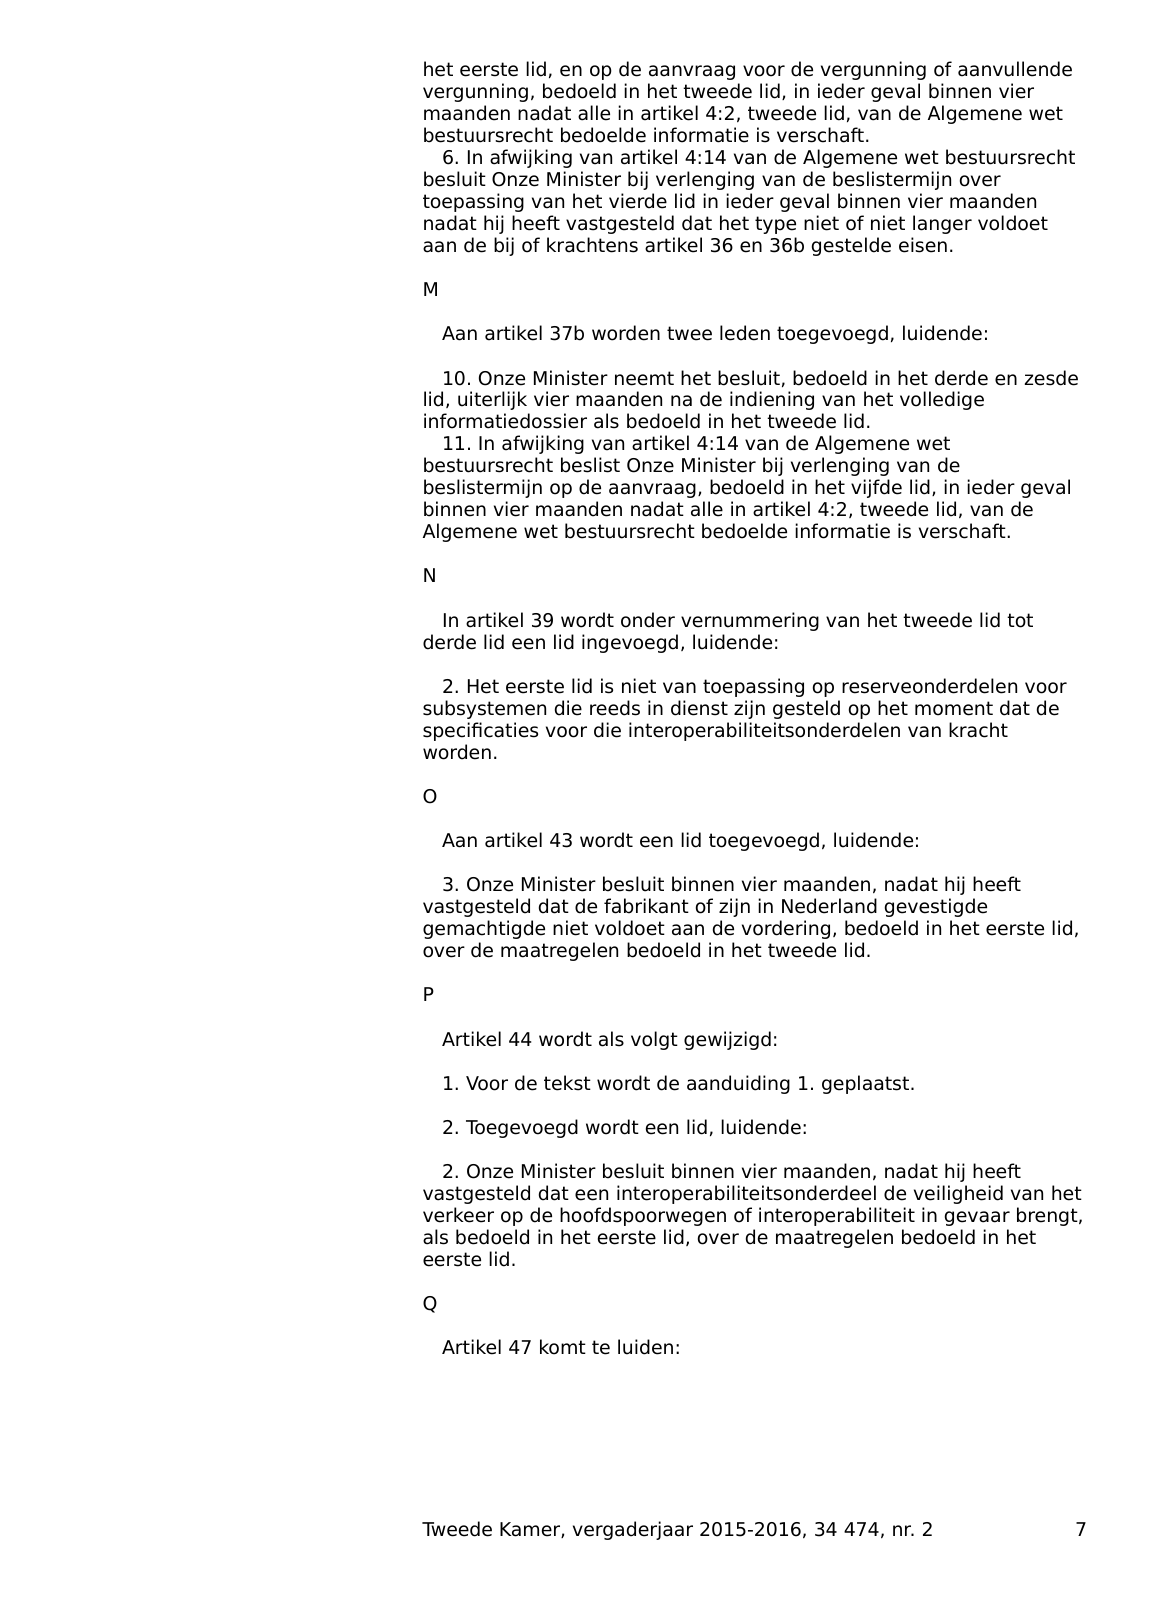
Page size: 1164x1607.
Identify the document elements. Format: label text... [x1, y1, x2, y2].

text 10. Onze Minister neemt het besluit, bedoeld in het derde en zesde lid, uiterlijk vier maanden na de indiening van het volledige informatiedossier als bedoeld in het tweede lid. [422, 367, 1087, 433]
text 6. In afwijking van artikel 4:14 van de Algemene wet bestuursrecht besluit Onze Minister bij verlenging van de beslistermijn over toepassing van het vierde lid in ieder geval binnen vier maanden nadat hij heeft vastgesteld dat het type niet of niet langer voldoet aan de bij of krachtens artikel 36 en 36b gestelde eisen. [422, 147, 1087, 257]
text In artikel 39 wordt onder vernummering van het tweede lid tot derde lid een lid ingevoegd, luidende: [422, 609, 1087, 653]
text 3. Onze Minister besluit binnen vier maanden, nadat hij heeft vastgesteld dat de fabrikant of zijn in Nederland gevestigde gemachtigde niet voldoet aan de vordering, bedoeld in het eerste lid, over de maatregelen bedoeld in het tweede lid. [422, 874, 1087, 962]
text M [422, 279, 1087, 301]
text P [422, 984, 1087, 1006]
text N [422, 565, 1087, 587]
text 1. Voor de tekst wordt de aanduiding 1. geplaatst. [422, 1073, 1087, 1094]
text Aan artikel 43 wordt een lid toegevoegd, luidende: [422, 830, 1087, 852]
text 2. Onze Minister besluit binnen vier maanden, nadat hij heeft vastgesteld dat een interoperabiliteitsonderdeel de veiligheid van het verkeer op de hoofdspoorwegen of interoperabiliteit in gevaar brengt, als bedoeld in het eerste lid, over de maatregelen bedoeld in het eerste lid. [422, 1161, 1087, 1271]
text Artikel 47 komt te luiden: [422, 1337, 1087, 1359]
text Q [422, 1293, 1087, 1315]
text Artikel 44 wordt als volgt gewijzigd: [422, 1028, 1087, 1050]
text 2. Toegevoegd wordt een lid, luidende: [422, 1117, 1087, 1139]
text 2. Het eerste lid is niet van toepassing op reserveonderdelen voor subsystemen die reeds in dienst zijn gesteld op het moment dat de specificaties voor die interoperabiliteitsonderdelen van kracht worden. [422, 676, 1087, 764]
text Aan artikel 37b worden twee leden toegevoegd, luidende: [422, 323, 1087, 345]
text het eerste lid, en op de aanvraag voor de vergunning of aanvullende vergunning, bedoeld in het tweede lid, in ieder geval binnen vier maanden nadat alle in artikel 4:2, tweede lid, van de Algemene wet bestuursrecht bedoelde informatie is verschaft. [422, 59, 1087, 147]
text 11. In afwijking van artikel 4:14 van de Algemene wet bestuursrecht beslist Onze Minister bij verlenging van de beslistermijn op de aanvraag, bedoeld in het vijfde lid, in ieder geval binnen vier maanden nadat alle in artikel 4:2, tweede lid, van de Algemene wet bestuursrecht bedoelde informatie is verschaft. [422, 433, 1087, 543]
text O [422, 786, 1087, 808]
